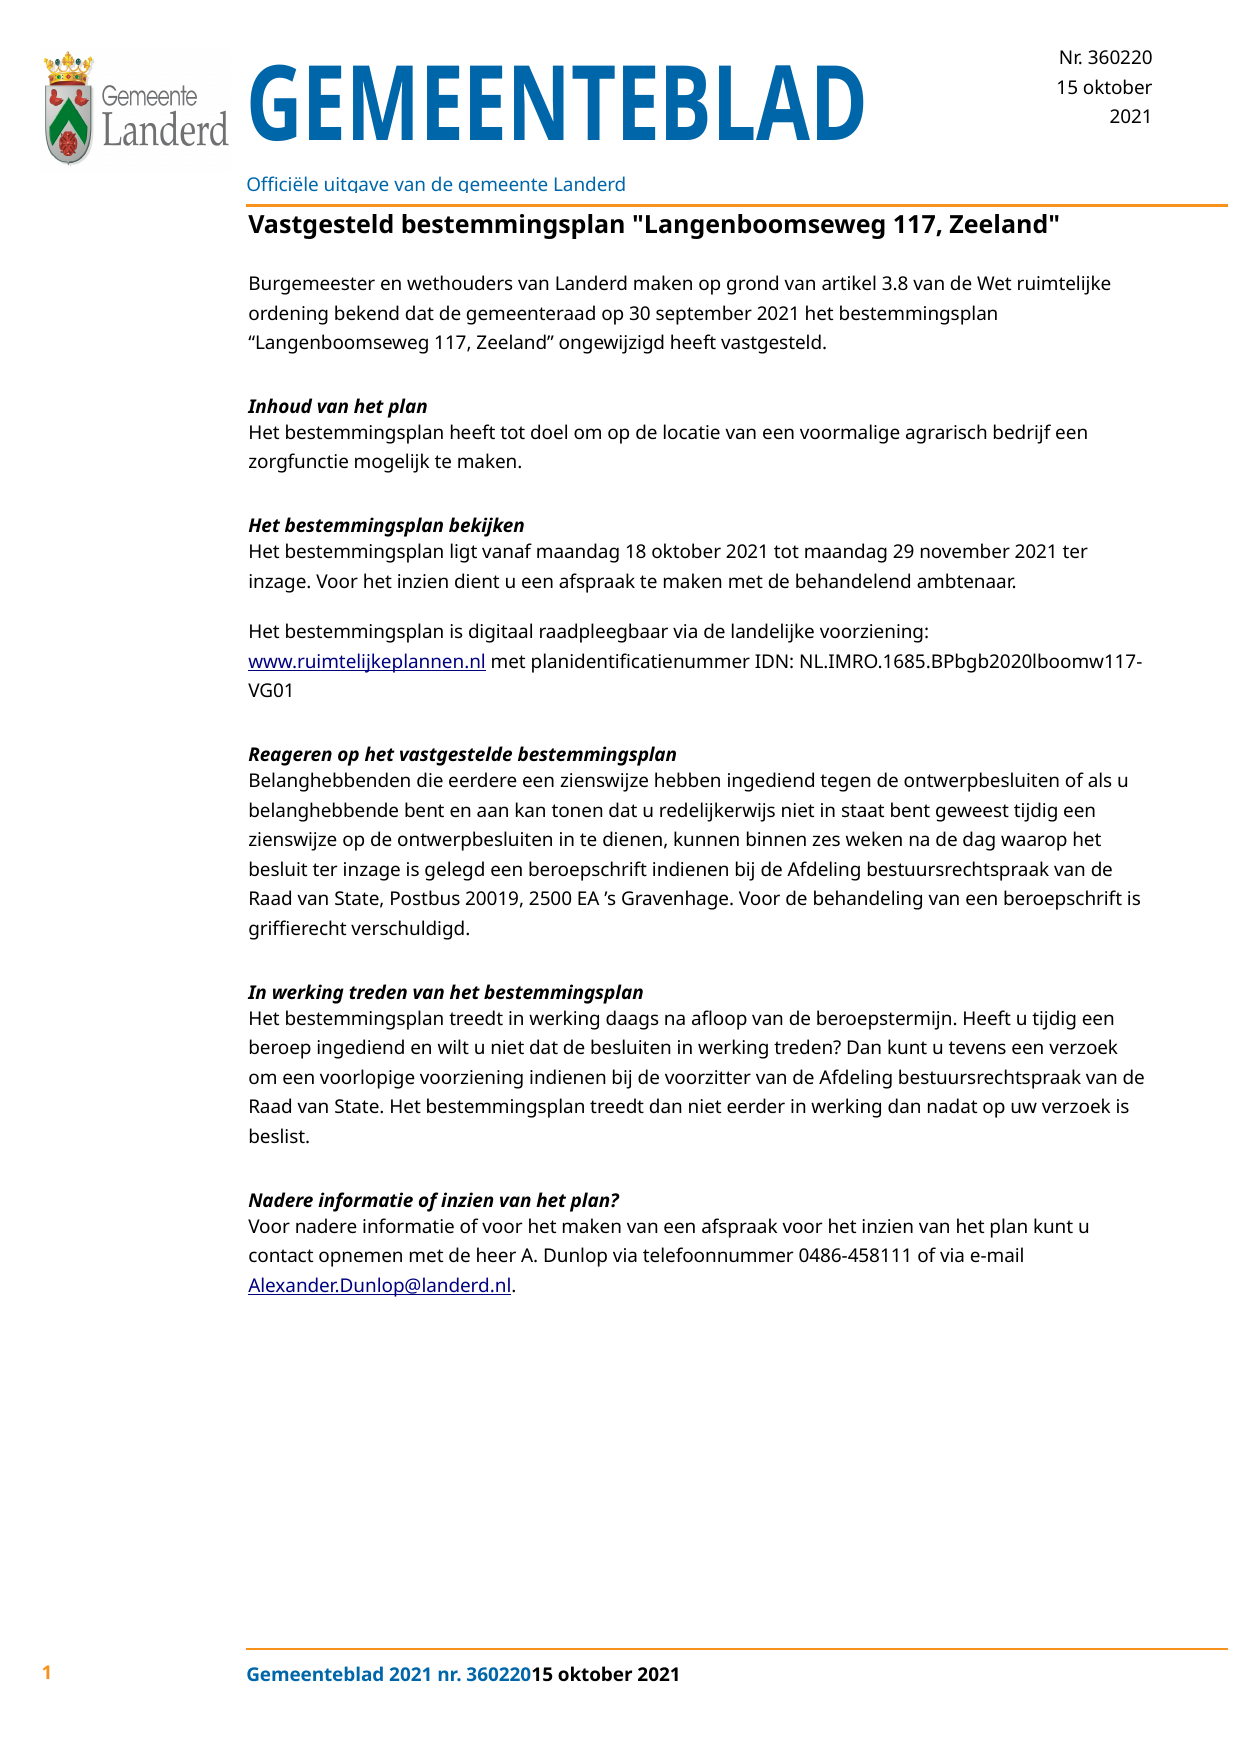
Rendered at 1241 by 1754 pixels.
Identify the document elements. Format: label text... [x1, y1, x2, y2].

text Reageren op het vastgestelde bestemmingsplan [248, 742, 1152, 767]
text Burgemeester en wethouders van Landerd maken op grond van artikel 3.8 van de Wet ruimtelijke ordening bekend dat de gemeenteraad op 30 september 2021 het bestemmingsplan “Langenboomseweg 117, Zeeland” ongewijzigd heeft vastgesteld. [248, 270, 1152, 355]
text In werking treden van het bestemmingsplan [248, 979, 1152, 1005]
text Inhoud van het plan [248, 393, 1152, 419]
text Het bestemmingsplan heeft tot doel om op de locatie van een voormalige agrarisch bedrijf een zorgfunctie mogelijk te maken. [248, 419, 1152, 474]
text Belanghebbenden die eerdere een zienswijze hebben ingediend tegen de ontwerpbesluiten of als u belanghebbende bent en aan kan tonen dat u redelijkerwijs niet in staat bent geweest tijdig een zienswijze op de ontwerpbesluiten in te dienen, kunnen binnen zes weken na de dag waarop het besluit ter inzage is gelegd een beroepschrift indienen bij de Afdeling bestuursrechtspraak van de Raad van State, Postbus 20019, 2500 EA ’s Gravenhage. Voor de behandeling van een beroepschrift is griffierecht verschuldigd. [248, 767, 1152, 941]
text Nadere informatie of inzien van het plan? [248, 1187, 1152, 1213]
text Voor nadere informatie of voor het maken van een afspraak voor het inzien van het plan kunt u contact opnemen met de heer A. Dunlop via telefoonnummer 0486-458111 of via e-mail Alexander.Dunlop@landerd.nl. [248, 1213, 1152, 1298]
text Vastgesteld bestemmingsplan "Langenboomseweg 117, Zeeland" [248, 207, 1152, 241]
text Het bestemmingsplan ligt vanaf maandag 18 oktober 2021 tot maandag 29 november 2021 ter inzage. Voor het inzien dient u een afspraak te maken met de behandelend ambtenaar. [248, 538, 1152, 594]
picture [41, 47, 231, 172]
text Het bestemmingsplan is digitaal raadpleegbaar via de landelijke voorziening: www.ruimtelijkeplannen.nl met planidentificatienummer IDN: NL.IMRO.1685.BPbgb2020lboomw117-VG01 [248, 618, 1152, 703]
text Het bestemmingsplan bekijken [248, 513, 1152, 538]
text Het bestemmingsplan treedt in werking daags na afloop van de beroepstermijn. Heeft u tijdig een beroep ingediend en wilt u niet dat de besluiten in werking treden? Dan kunt u tevens een verzoek om een voorlopige voorziening indienen bij de voorzitter van de Afdeling bestuursrechtspraak van de Raad van State. Het bestemmingsplan treedt dan niet eerder in werking dan nadat op uw verzoek is beslist. [248, 1005, 1152, 1149]
